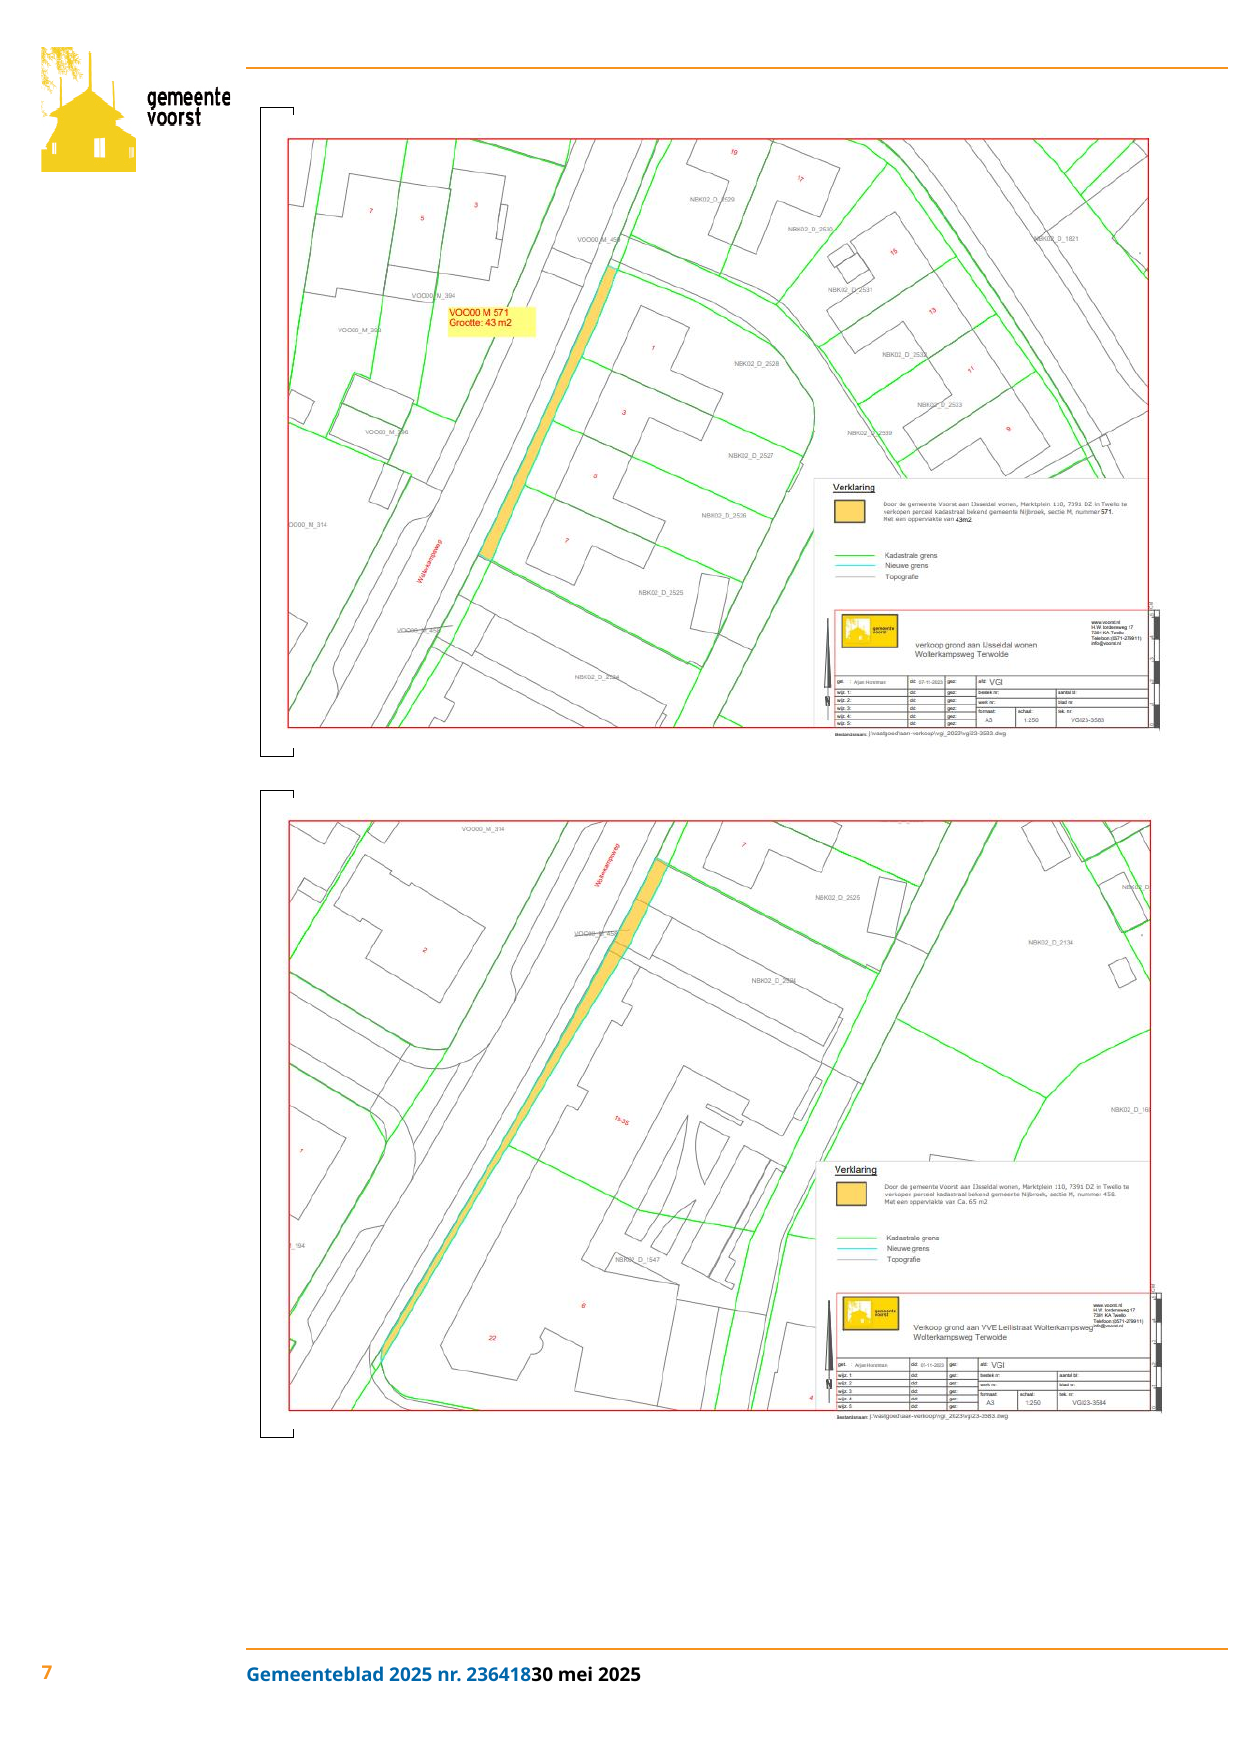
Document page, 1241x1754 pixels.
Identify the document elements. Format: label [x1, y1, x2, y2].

picture [41, 47, 231, 172]
picture [268, 798, 1173, 1429]
picture [268, 115, 1173, 748]
